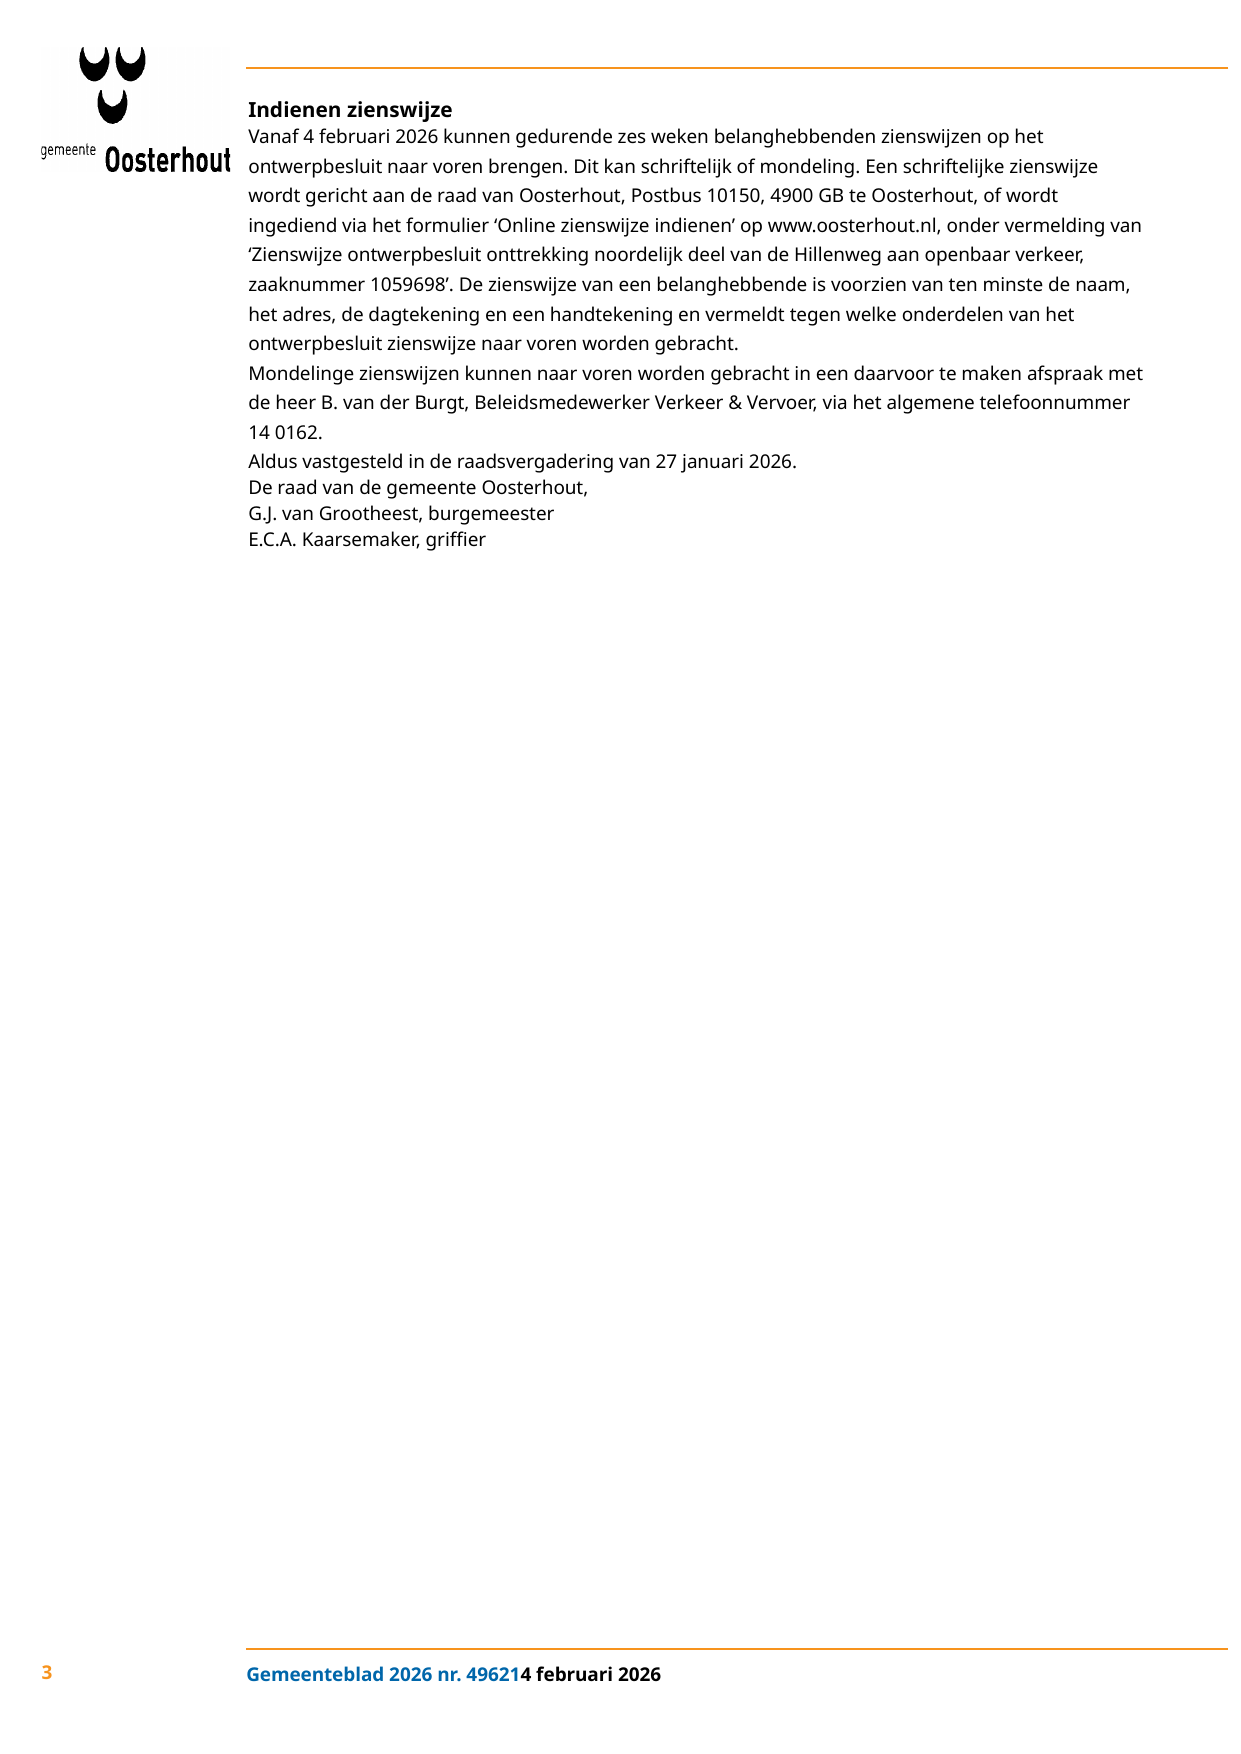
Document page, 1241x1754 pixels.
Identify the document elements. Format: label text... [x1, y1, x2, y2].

text Vanaf 4 februari 2026 kunnen gedurende zes weken belanghebbenden zienswijzen op het ontwerpbesluit naar voren brengen. Dit kan schriftelijk of mondeling. Een schriftelijke zienswijze wordt gericht aan de raad van Oosterhout, Postbus 10150, 4900 GB te Oosterhout, of wordt ingediend via het formulier ‘Online zienswijze indienen’ op www.oosterhout.nl, onder vermelding van ‘Zienswijze ontwerpbesluit onttrekking noordelijk deel van de Hillenweg aan openbaar verkeer, zaaknummer 1059698’. De zienswijze van een belanghebbende is voorzien van ten minste de naam, het adres, de dagtekening en een handtekening en vermeldt tegen welke onderdelen van het ontwerpbesluit zienswijze naar voren worden gebracht. [248, 123, 1152, 356]
text E.C.A. Kaarsemaker, griffier [248, 526, 1152, 552]
text Mondelinge zienswijzen kunnen naar voren worden gebracht in een daarvoor te maken afspraak met de heer B. van der Burgt, Beleidsmedewerker Verkeer & Vervoer, via het algemene telefoonnummer 14 0162. [248, 360, 1152, 445]
text Indienen zienswijze [248, 95, 1152, 123]
text G.J. van Grootheest, burgemeester [248, 500, 1152, 526]
text De raad van de gemeente Oosterhout, [248, 474, 1152, 500]
text Aldus vastgesteld in de raadsvergadering van 27 januari 2026. [248, 449, 1152, 474]
picture [41, 47, 231, 172]
